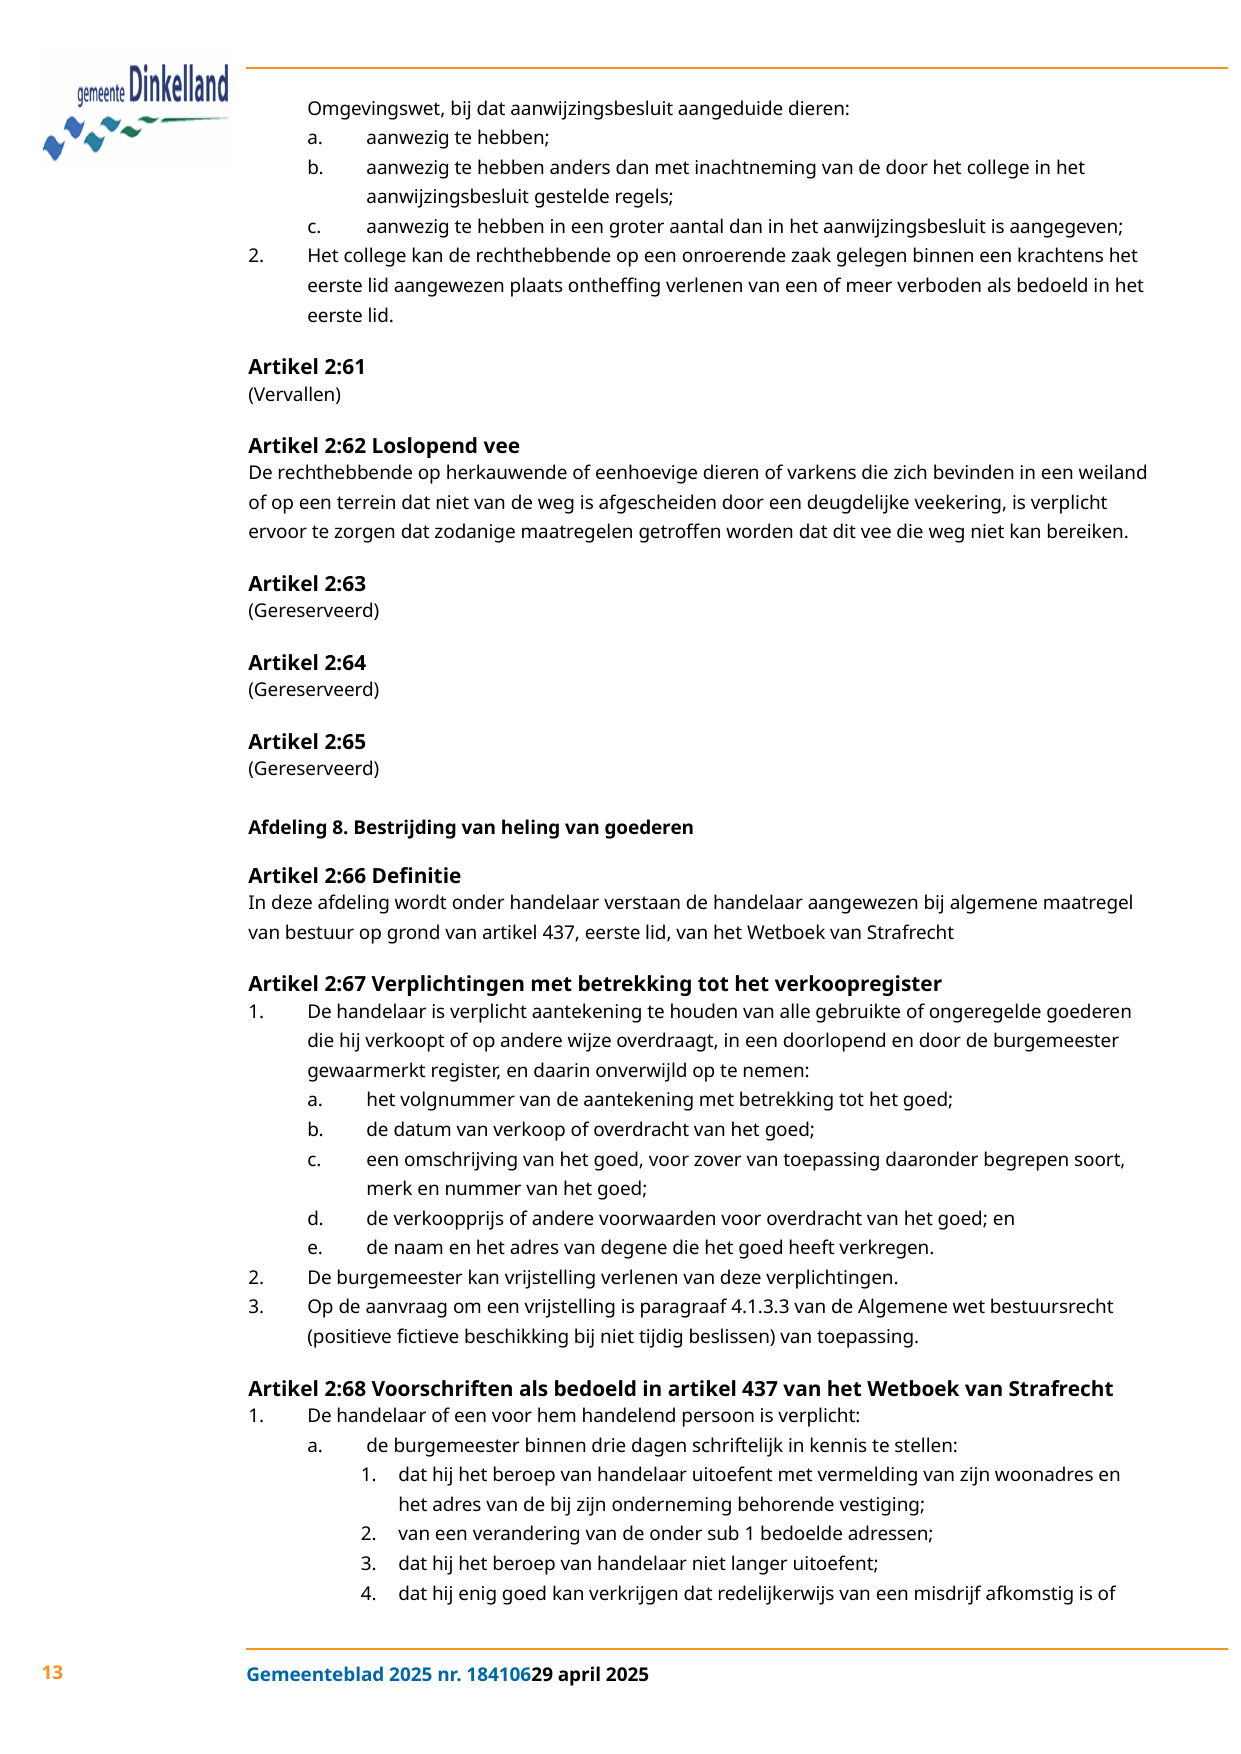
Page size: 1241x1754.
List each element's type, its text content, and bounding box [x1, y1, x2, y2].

list de burgemeester binnen drie dagen schriftelijk in kennis te stellen: [307, 1432, 1152, 1457]
list een omschrijving van het goed, voor zover van toepassing daaronder begrepen soort, merk en nummer van het goed; [307, 1146, 1152, 1201]
list dat hij het beroep van handelaar uitoefent met vermelding van zijn woonadres en het adres van de bij zijn onderneming behorende vestiging; [361, 1461, 1152, 1517]
list (positieve fictieve beschikking bij niet tijdig beslissen) van toepassing. [248, 1323, 1152, 1349]
text Artikel 2:61 [248, 352, 1152, 381]
list De burgemeester kan vrijstelling verlenen van deze verplichtingen. [248, 1264, 1152, 1290]
text De rechthebbende op herkauwende of eenhoevige dieren of varkens die zich bevinden in een weiland of op een terrein dat niet van de weg is afgescheiden door een deugdelijke veekering, is verplicht ervoor te zorgen dat zodanige maatregelen getroffen worden dat dit vee die weg niet kan bereiken. [248, 459, 1152, 544]
text Artikel 2:65 [248, 727, 1152, 755]
list De handelaar is verplicht aantekening te houden van alle gebruikte of ongeregelde goederen die hij verkoopt of op andere wijze overdraagt, in een doorlopend en door de burgemeester gewaarmerkt register, en daarin onverwijld op te nemen: [248, 998, 1152, 1083]
text (Gereserveerd) [248, 755, 1152, 781]
list Omgevingswet, bij dat aanwijzingsbesluit aangeduide dieren: [248, 95, 1152, 121]
list dat hij enig goed kan verkrijgen dat redelijkerwijs van een misdrijf afkomstig is of [361, 1580, 1152, 1605]
text (Gereserveerd) [248, 676, 1152, 702]
text Artikel 2:63 [248, 569, 1152, 598]
text In deze afdeling wordt onder handelaar verstaan de handelaar aangewezen bij algemene maatregel van bestuur op grond van artikel 437, eerste lid, van het Wetboek van Strafrecht [248, 889, 1152, 945]
list aanwezig te hebben anders dan met inachtneming van de door het college in het aanwijzingsbesluit gestelde regels; [307, 154, 1152, 209]
list Het college kan de rechthebbende op een onroerende zaak gelegen binnen een krachtens het eerste lid aangewezen plaats ontheffing verlenen van een of meer verboden als bedoeld in het eerste lid. [248, 243, 1152, 328]
text Artikel 2:67 Verplichtingen met betrekking tot het verkoopregister [248, 969, 1152, 998]
text (Gereserveerd) [248, 598, 1152, 623]
list van een verandering van de onder sub 1 bedoelde adressen; [361, 1521, 1152, 1546]
picture [41, 47, 231, 172]
list aanwezig te hebben in een groter aantal dan in het aanwijzingsbesluit is aangegeven; [307, 213, 1152, 239]
text (Vervallen) [248, 381, 1152, 406]
list de datum van verkoop of overdracht van het goed; [307, 1116, 1152, 1142]
text Artikel 2:66 Definitie [248, 861, 1152, 889]
list aanwezig te hebben; [307, 124, 1152, 150]
list het volgnummer van de aantekening met betrekking tot het goed; [307, 1087, 1152, 1112]
list de naam en het adres van degene die het goed heeft verkregen. [307, 1234, 1152, 1260]
text Artikel 2:62 Loslopend vee [248, 431, 1152, 459]
text Afdeling 8. Bestrijding van heling van goederen [248, 814, 1152, 840]
list dat hij het beroep van handelaar niet langer uitoefent; [361, 1550, 1152, 1576]
list de verkoopprijs of andere voorwaarden voor overdracht van het goed; en [307, 1205, 1152, 1231]
list De handelaar of een voor hem handelend persoon is verplicht: [248, 1402, 1152, 1428]
list Op de aanvraag om een vrijstelling is paragraaf 4.1.3.3 van de Algemene wet bestuursrecht [248, 1294, 1152, 1319]
text Artikel 2:64 [248, 648, 1152, 676]
text Artikel 2:68 Voorschriften als bedoeld in artikel 437 van het Wetboek van Strafrecht [248, 1374, 1152, 1402]
